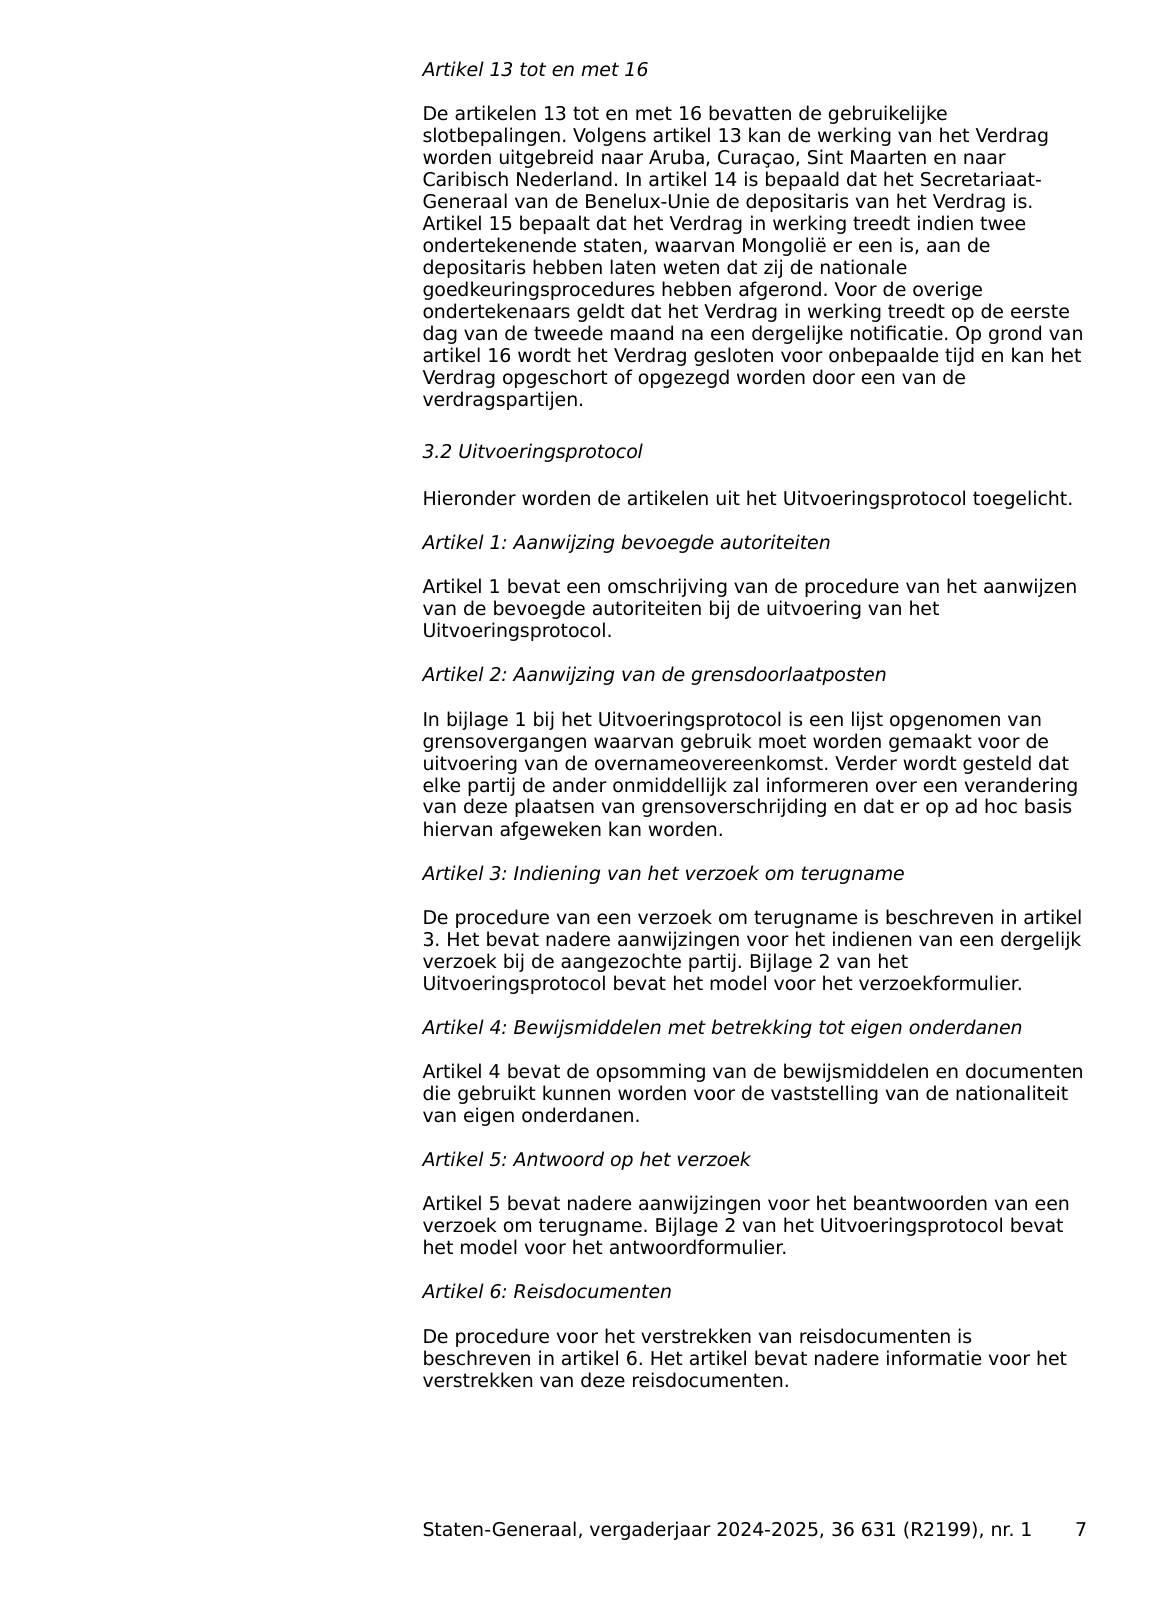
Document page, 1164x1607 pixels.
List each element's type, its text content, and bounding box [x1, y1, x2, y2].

subtitle Artikel 13 tot en met 16 [422, 59, 1087, 81]
text In bijlage 1 bij het Uitvoeringsprotocol is een lijst opgenomen van grensovergangen waarvan gebruik moet worden gemaakt voor de uitvoering van de overnameovereenkomst. Verder wordt gesteld dat elke partij de ander onmiddellijk zal informeren over een verandering van deze plaatsen van grensoverschrijding en dat er op ad hoc basis hiervan afgeweken kan worden. [422, 708, 1087, 840]
text De procedure van een verzoek om terugname is beschreven in artikel 3. Het bevat nadere aanwijzingen voor het indienen van een dergelijk verzoek bij de aangezochte partij. Bijlage 2 van het Uitvoeringsprotocol bevat het model voor het verzoekformulier. [422, 907, 1087, 995]
subtitle Artikel 5: Antwoord op het verzoek [422, 1149, 1087, 1171]
text Artikel 1 bevat een omschrijving van de procedure van het aanwijzen van de bevoegde autoriteiten bij de uitvoering van het Uitvoeringsprotocol. [422, 576, 1087, 642]
subtitle Artikel 6: Reisdocumenten [422, 1281, 1087, 1303]
subtitle Artikel 4: Bewijsmiddelen met betrekking tot eigen onderdanen [422, 1017, 1087, 1039]
subtitle Artikel 3: Indiening van het verzoek om terugname [422, 863, 1087, 884]
text De artikelen 13 tot en met 16 bevatten de gebruikelijke slotbepalingen. Volgens artikel 13 kan de werking van het Verdrag worden uitgebreid naar Aruba, Curaçao, Sint Maarten en naar Caribisch Nederland. In artikel 14 is bepaald dat het Secretariaat-Generaal van de Benelux-Unie de depositaris van het Verdrag is. Artikel 15 bepaalt dat het Verdrag in werking treedt indien twee ondertekenende staten, waarvan Mongolië er een is, aan de depositaris hebben laten weten dat zij de nationale goedkeuringsprocedures hebben afgerond. Voor de overige ondertekenaars geldt dat het Verdrag in werking treedt op de eerste dag van de tweede maand na een dergelijke notificatie. Op grond van artikel 16 wordt het Verdrag gesloten voor onbepaalde tijd en kan het Verdrag opgeschort of opgezegd worden door een van de verdragspartijen. [422, 103, 1087, 411]
text Artikel 4 bevat de opsomming van de bewijsmiddelen en documenten die gebruikt kunnen worden voor de vaststelling van de nationaliteit van eigen onderdanen. [422, 1061, 1087, 1127]
subtitle Artikel 2: Aanwijzing van de grensdoorlaatposten [422, 664, 1087, 686]
subtitle 3.2 Uitvoeringsprotocol [422, 441, 1087, 463]
text Artikel 5 bevat nadere aanwijzingen voor het beantwoorden van een verzoek om terugname. Bijlage 2 van het Uitvoeringsprotocol bevat het model voor het antwoordformulier. [422, 1193, 1087, 1259]
text Hieronder worden de artikelen uit het Uitvoeringsprotocol toegelicht. [422, 488, 1087, 510]
text De procedure voor het verstrekken van reisdocumenten is beschreven in artikel 6. Het artikel bevat nadere informatie voor het verstrekken van deze reisdocumenten. [422, 1326, 1087, 1392]
subtitle Artikel 1: Aanwijzing bevoegde autoriteiten [422, 532, 1087, 554]
